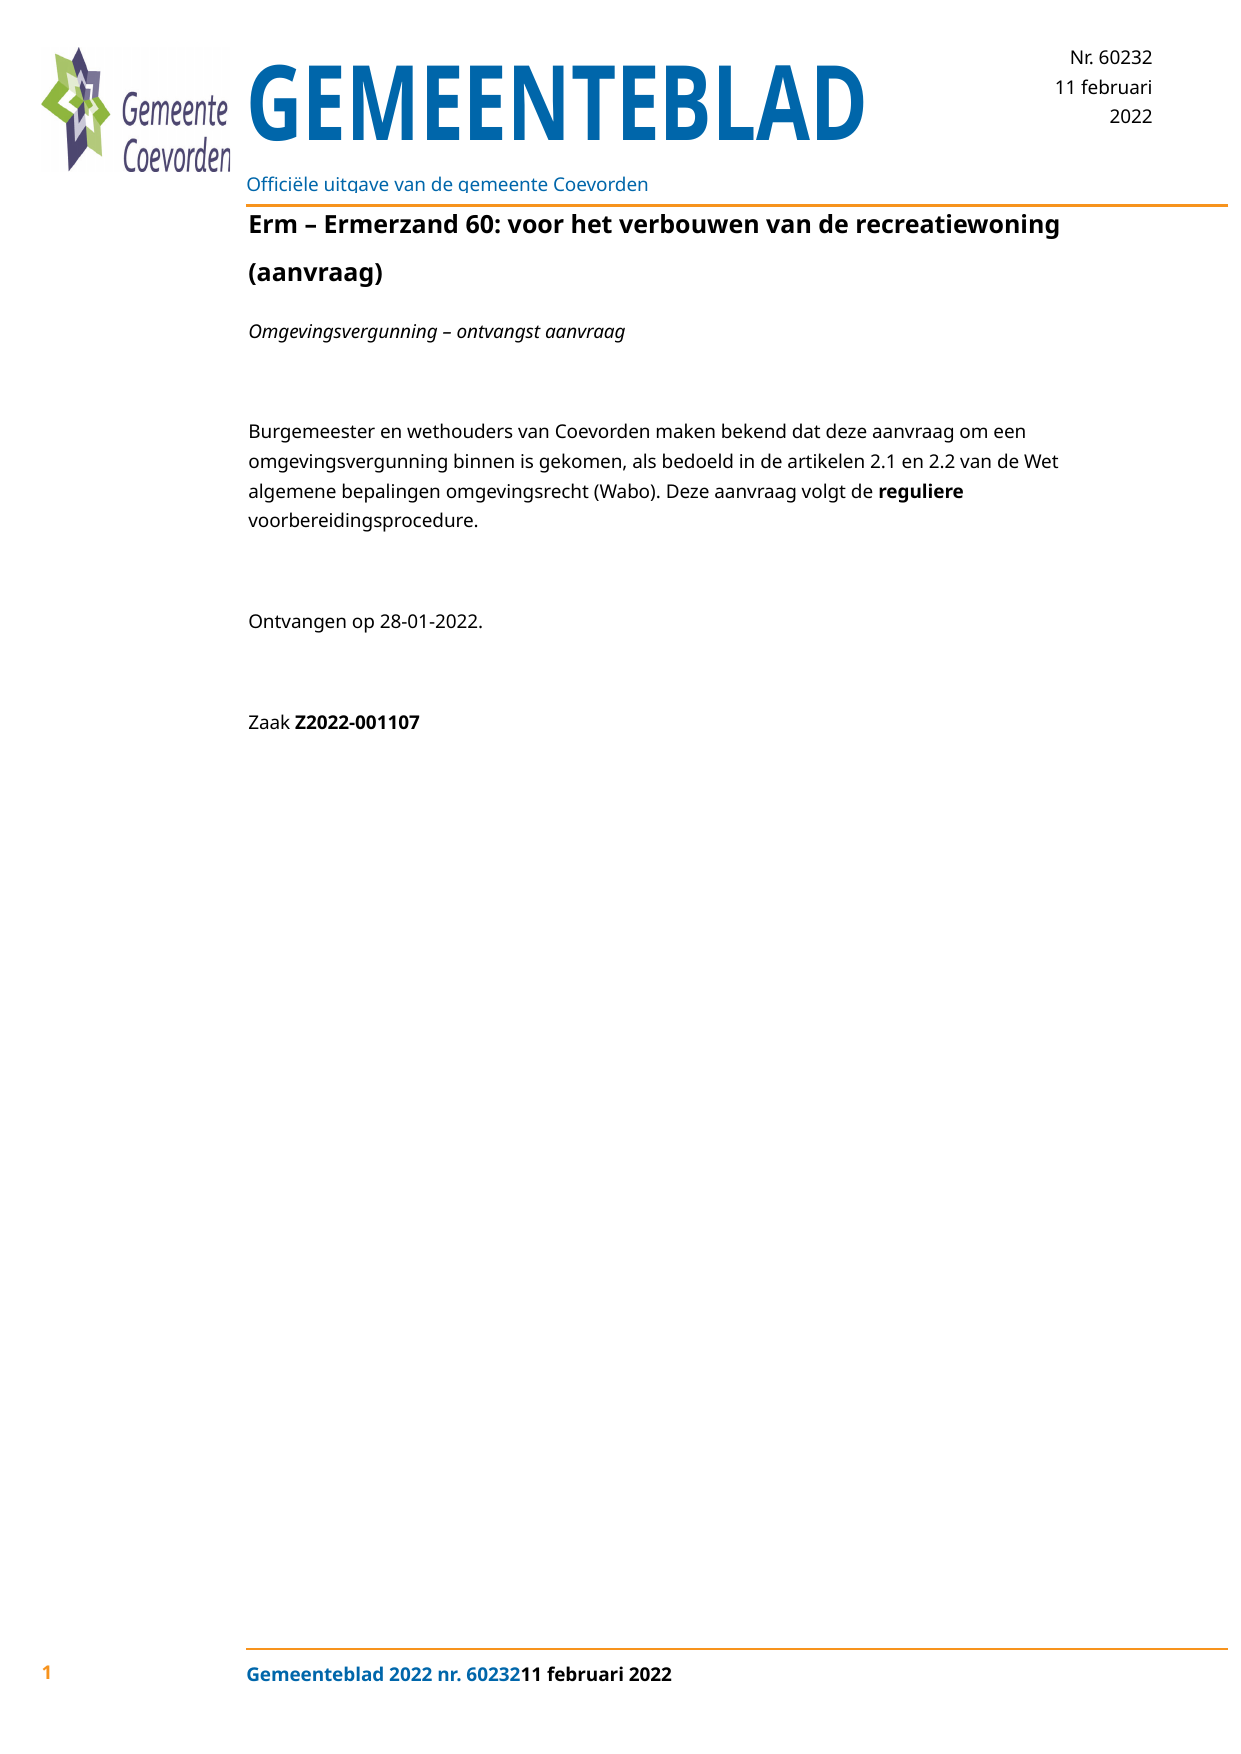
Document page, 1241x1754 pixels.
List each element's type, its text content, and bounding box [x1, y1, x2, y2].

text Burgemeester en wethouders van Coevorden maken bekend dat deze aanvraag om een omgevingsvergunning binnen is gekomen, als bedoeld in de artikelen 2.1 en 2.2 van de Wet algemene bepalingen omgevingsrecht (Wabo). Deze aanvraag volgt de reguliere voorbereidingsprocedure. [248, 419, 1152, 533]
text Zaak Z2022-001107 [248, 709, 1152, 735]
picture [41, 47, 231, 172]
text Omgevingsvergunning – ontvangst aanvraag [248, 318, 1152, 344]
text Erm – Ermerzand 60: voor het verbouwen van de recreatiewoning (aanvraag) [248, 207, 1152, 288]
text Ontvangen op 28-01-2022. [248, 608, 1152, 634]
